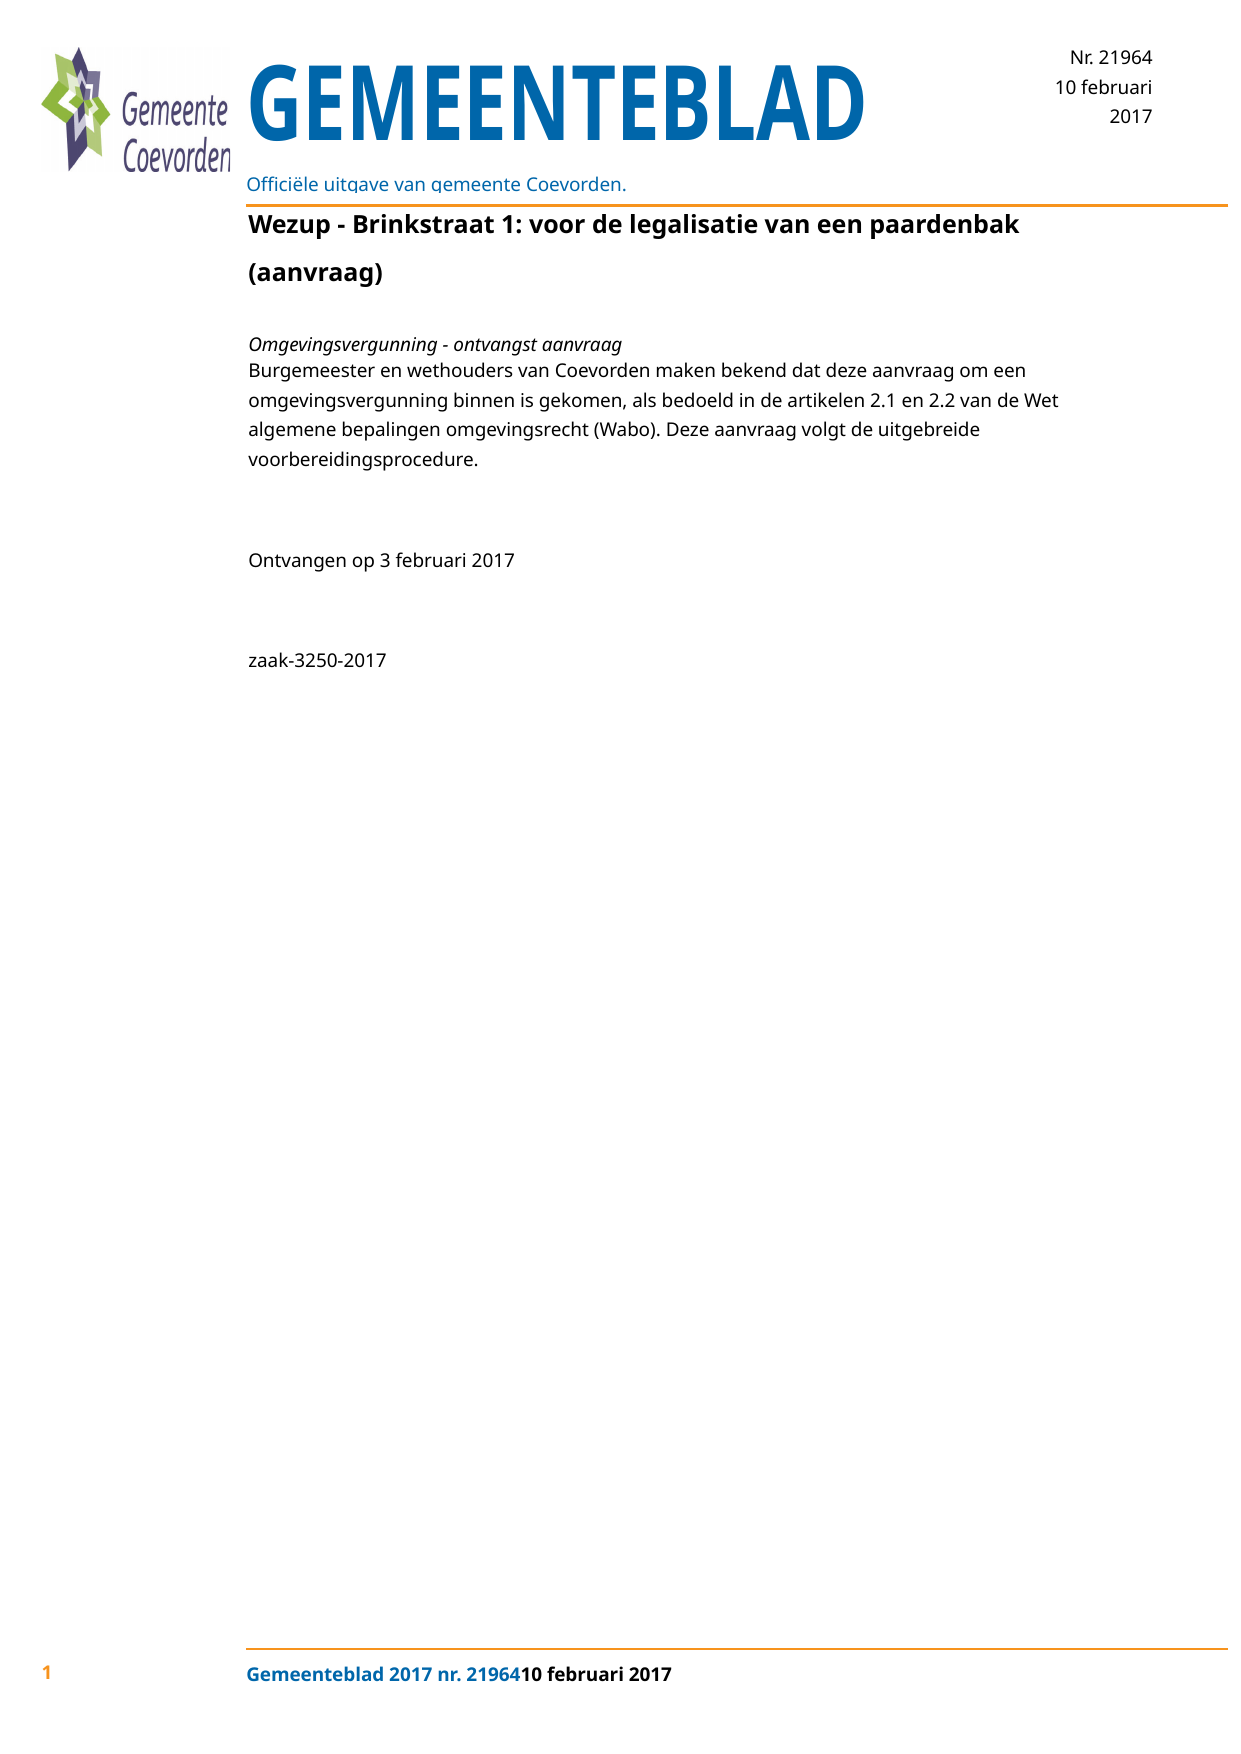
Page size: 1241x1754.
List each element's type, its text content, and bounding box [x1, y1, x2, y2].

text Burgemeester en wethouders van Coevorden maken bekend dat deze aanvraag om een omgevingsvergunning binnen is gekomen, als bedoeld in de artikelen 2.1 en 2.2 van de Wet algemene bepalingen omgevingsrecht (Wabo). Deze aanvraag volgt de uitgebreide voorbereidingsprocedure. [248, 357, 1152, 472]
picture [41, 47, 231, 172]
text Wezup - Brinkstraat 1: voor de legalisatie van een paardenbak (aanvraag) [248, 207, 1152, 288]
text Ontvangen op 3 februari 2017 [248, 547, 1152, 572]
text zaak-3250-2017 [248, 648, 1152, 673]
text Omgevingsvergunning - ontvangst aanvraag [248, 331, 1152, 357]
